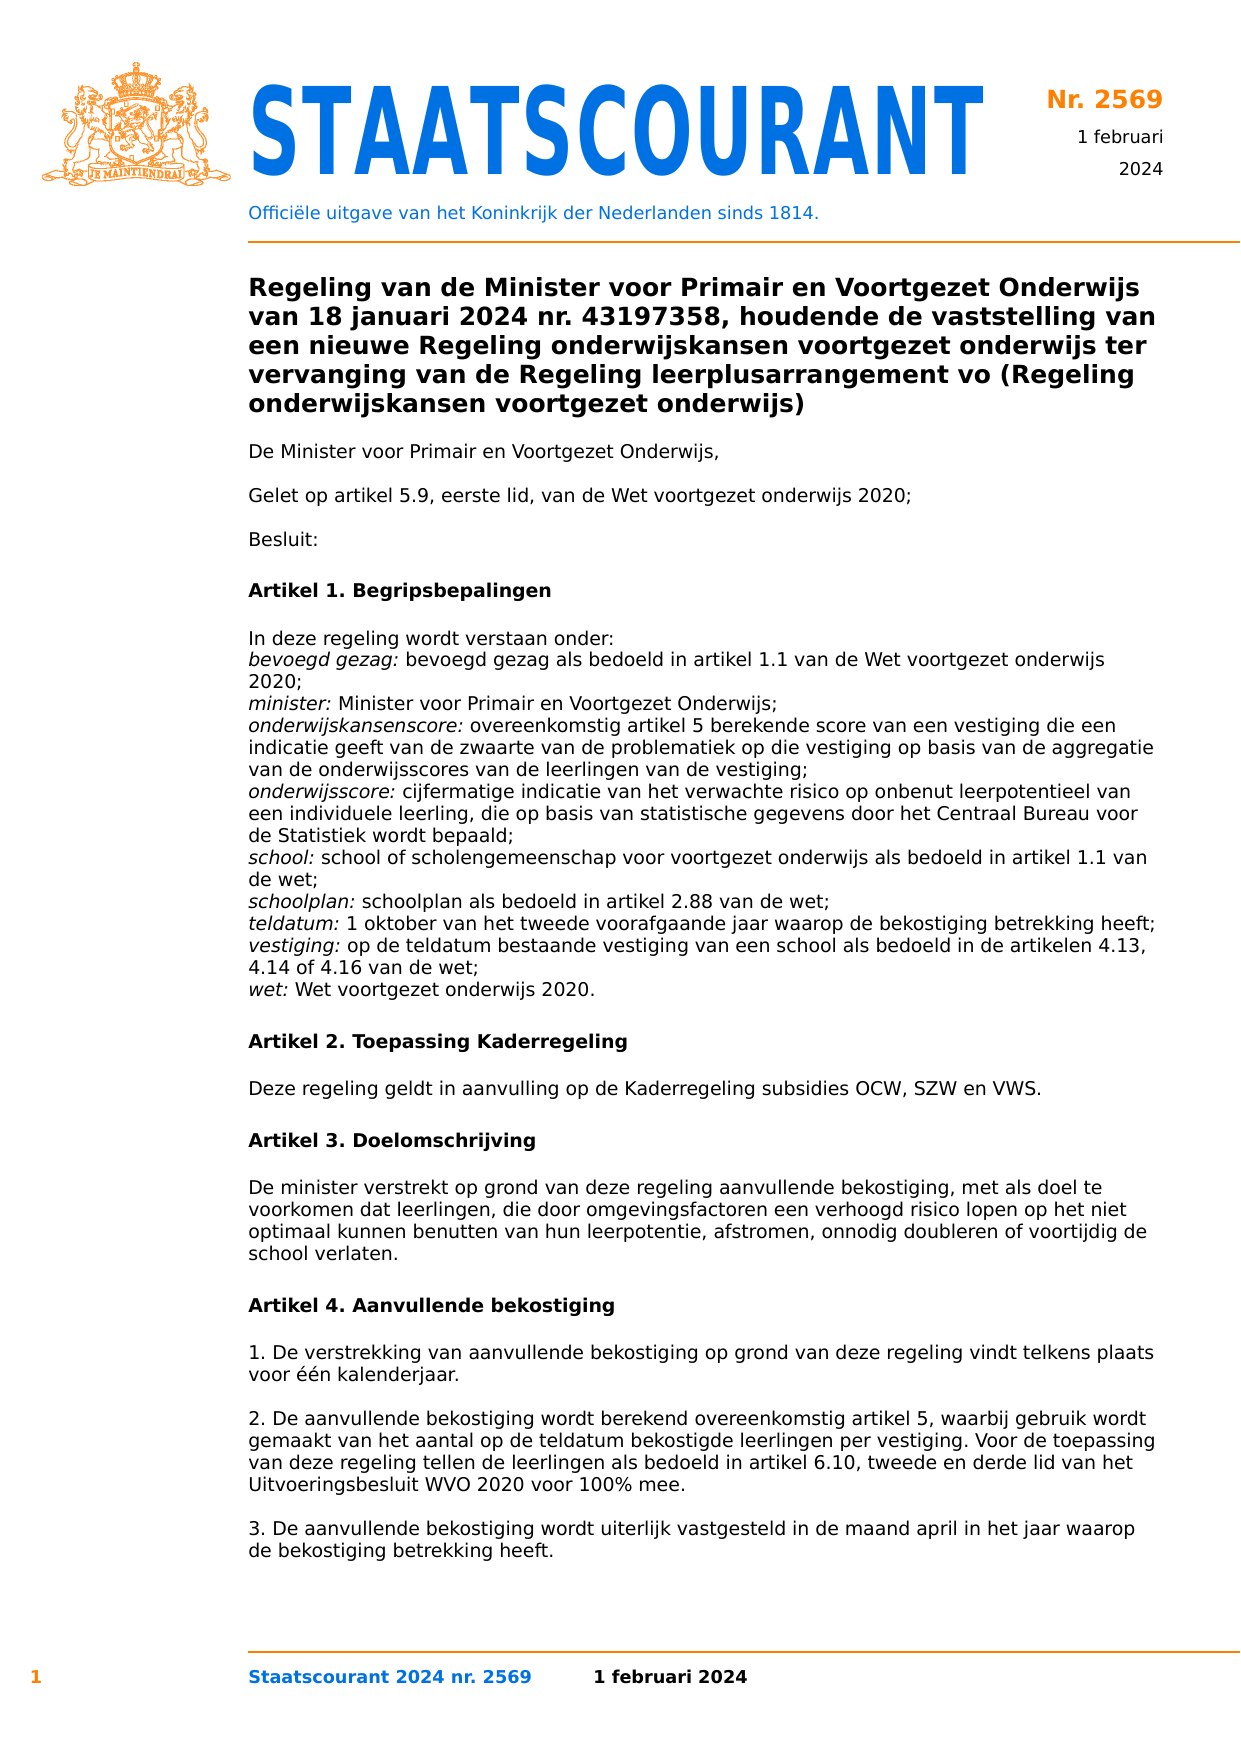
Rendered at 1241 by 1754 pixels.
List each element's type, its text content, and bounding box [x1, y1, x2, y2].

table_cell Officiële uitgave van het Koninkrijk der Nederlanden sinds 1814. [248, 203, 1240, 241]
table_cell 2024 [998, 153, 1240, 203]
text Besluit: [248, 528, 1163, 550]
text onderwijsscore: cijfermatige indicatie van het verwachte risico op onbenut leerpotentieel van een individuele leerling, die op basis van statistische gegevens door het Centraal Bureau voor de Statistiek wordt bepaald; [248, 781, 1163, 847]
text 1. De verstrekking van aanvullende bekostiging op grond van deze regeling vindt telkens plaats voor één kalenderjaar. [248, 1342, 1163, 1386]
table_header Nr. 2569 [998, 62, 1240, 121]
subtitle Artikel 2. Toepassing Kaderregeling [248, 1031, 1163, 1053]
text 2. De aanvullende bekostiging wordt berekend overeenkomstig artikel 5, waarbij gebruik wordt gemaakt van het aantal op de teldatum bekostigde leerlingen per vestiging. Voor de toepassing van deze regeling tellen de leerlingen als bedoeld in artikel 6.10, tweede en derde lid van het Uitvoeringsbesluit WVO 2020 voor 100% mee. [248, 1408, 1163, 1496]
text school: school of scholengemeenschap voor voortgezet onderwijs als bedoeld in artikel 1.1 van de wet; [248, 847, 1163, 891]
text De minister verstrekt op grond van deze regeling aanvullende bekostiging, met als doel te voorkomen dat leerlingen, die door omgevingsfactoren een verhoogd risico lopen op het niet optimaal kunnen benutten van hun leerpotentie, afstromen, onnodig doubleren of voortijdig de school verlaten. [248, 1177, 1163, 1265]
text Deze regeling geldt in aanvulling op de Kaderregeling subsidies OCW, SZW en VWS. [248, 1078, 1163, 1100]
text schoolplan: schoolplan als bedoeld in artikel 2.88 van de wet; [248, 891, 1163, 913]
text In deze regeling wordt verstaan onder: [248, 627, 1163, 649]
text onderwijskansenscore: overeenkomstig artikel 5 berekende score van een vestiging die een indicatie geeft van de zwaarte van de problematiek op die vestiging op basis van de aggregatie van de onderwijsscores van de leerlingen van de vestiging; [248, 715, 1163, 781]
text De Minister voor Primair en Voortgezet Onderwijs, [248, 441, 1163, 463]
text teldatum: 1 oktober van het tweede voorafgaande jaar waarop de bekostiging betrekking heeft; [248, 913, 1163, 935]
table_header STAATSCOURANT [248, 62, 998, 203]
text bevoegd gezag: bevoegd gezag als bedoeld in artikel 1.1 van de Wet voortgezet onderwijs 2020; [248, 649, 1163, 693]
text minister: Minister voor Primair en Voortgezet Onderwijs; [248, 693, 1163, 715]
subtitle Artikel 3. Doelomschrijving [248, 1130, 1163, 1152]
table_cell 1 februari [998, 121, 1240, 153]
picture [41, 62, 231, 186]
text Gelet op artikel 5.9, eerste lid, van de Wet voortgezet onderwijs 2020; [248, 484, 1163, 507]
table_header [25, 62, 248, 241]
text 3. De aanvullende bekostiging wordt uiterlijk vastgesteld in de maand april in het jaar waarop de bekostiging betrekking heeft. [248, 1517, 1163, 1561]
subtitle Artikel 1. Begripsbepalingen [248, 580, 1163, 602]
subtitle Regeling van de Minister voor Primair en Voortgezet Onderwijs van 18 januari 2024 nr. 43197358, houdende de vaststelling van een nieuwe Regeling onderwijskansen voortgezet onderwijs ter vervanging van de Regeling leerplusarrangement vo (Regeling onderwijskansen voortgezet onderwijs) [248, 273, 1163, 419]
subtitle Artikel 4. Aanvullende bekostiging [248, 1295, 1163, 1317]
text vestiging: op de teldatum bestaande vestiging van een school als bedoeld in de artikelen 4.13, 4.14 of 4.16 van de wet; [248, 935, 1163, 979]
text wet: Wet voortgezet onderwijs 2020. [248, 979, 1163, 1001]
